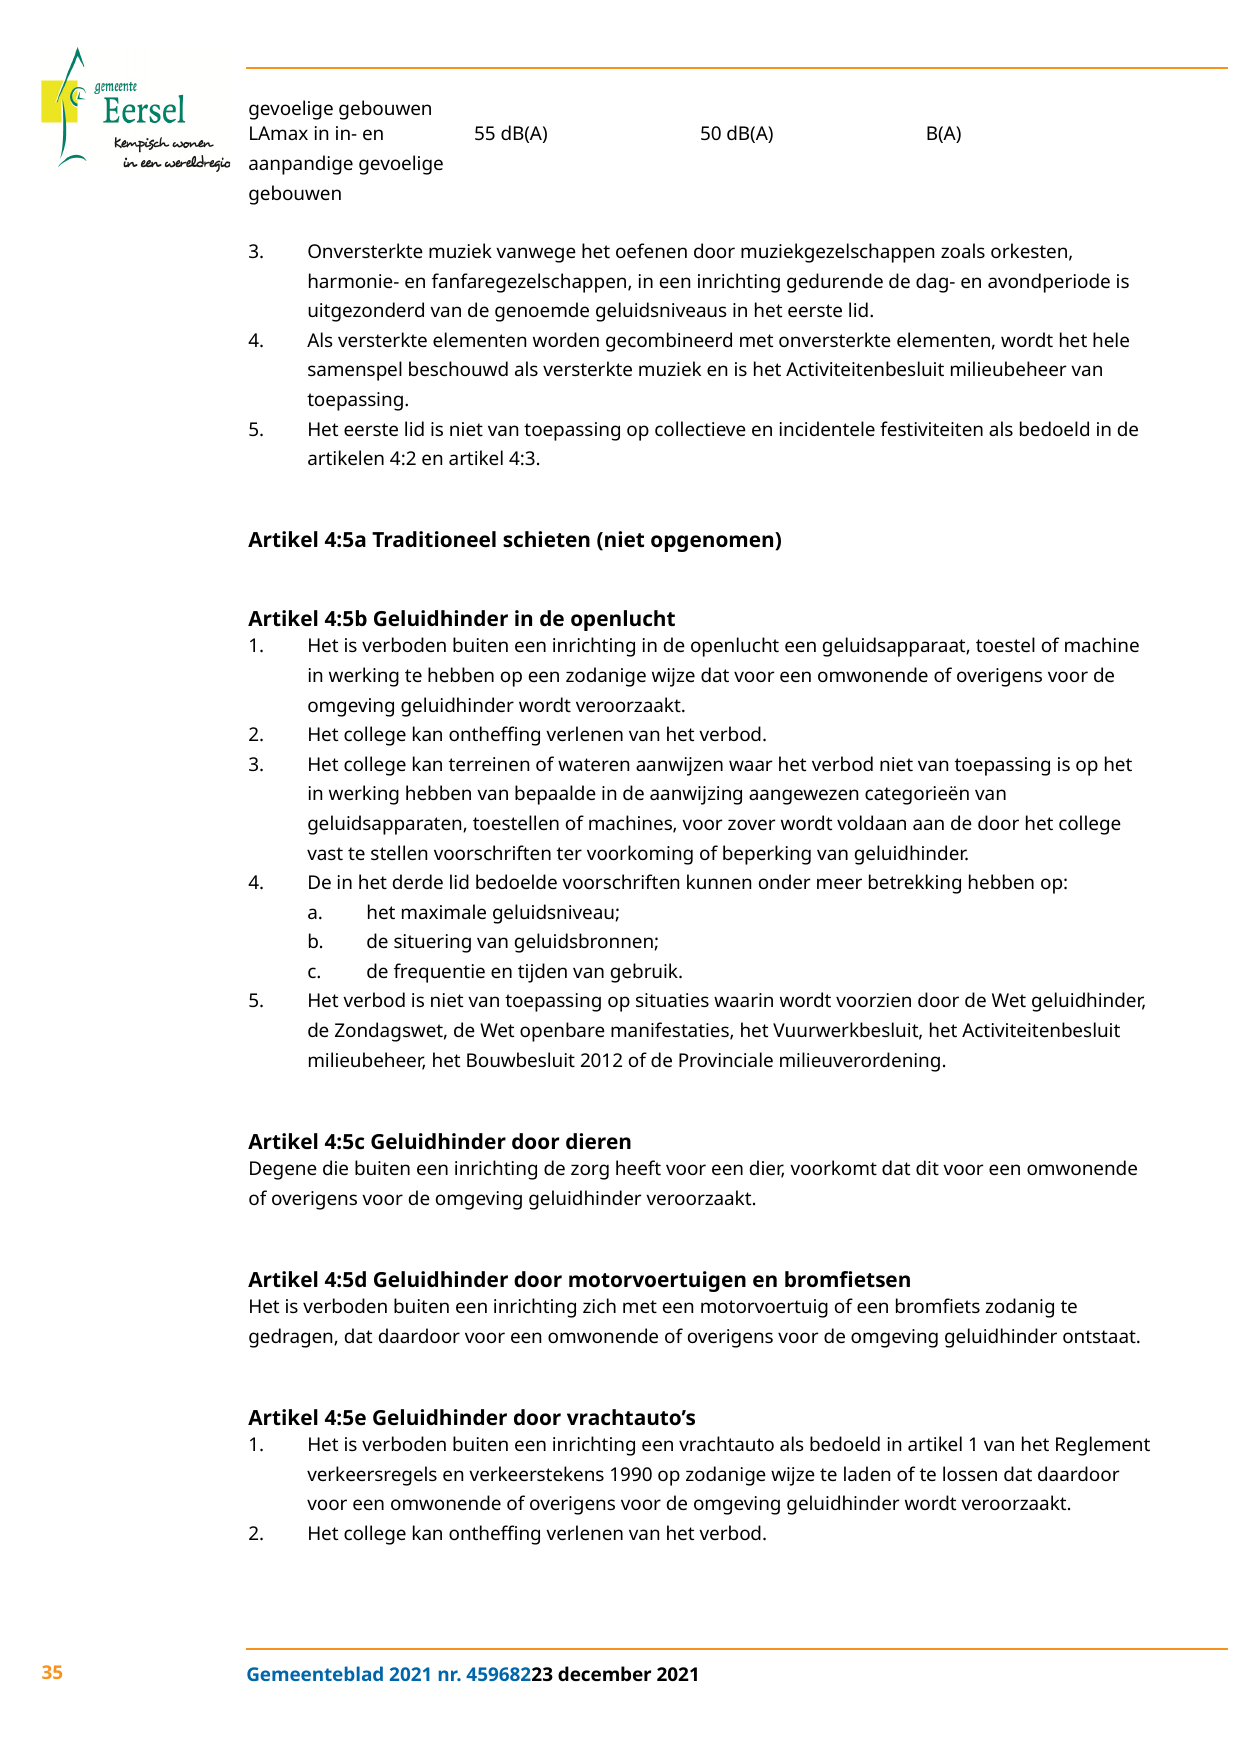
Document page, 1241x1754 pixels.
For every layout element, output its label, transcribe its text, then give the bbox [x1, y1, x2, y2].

list Het is verboden buiten een inrichting in de openlucht een geluidsapparaat, toestel of machine in werking te hebben op een zodanige wijze dat voor een omwonende of overigens voor de omgeving geluidhinder wordt veroorzaakt. [248, 633, 1152, 717]
list Onversterkte muziek vanwege het oefenen door muziekgezelschappen zoals orkesten, harmonie- en fanfaregezelschappen, in een inrichting gedurende de dag- en avondperiode is uitgezonderd van de genoemde geluidsniveaus in het eerste lid. [248, 238, 1152, 323]
table_cell 50 dB(A) [700, 121, 926, 205]
list het maximale geluidsniveau; [307, 899, 1152, 924]
table_cell 55 dB(A) [474, 121, 700, 205]
list De in het derde lid bedoelde voorschriften kunnen onder meer betrekking hebben op: [248, 869, 1152, 895]
text Artikel 4:5d Geluidhinder door motorvoertuigen en bromfietsen [248, 1265, 1152, 1293]
text Artikel 4:5a Traditioneel schieten (niet opgenomen) [248, 525, 1152, 554]
list Het college kan ontheffing verlenen van het verbod. [248, 721, 1152, 747]
table_cell [926, 95, 1152, 121]
list de frequentie en tijden van gebruik. [307, 958, 1152, 984]
list Het is verboden buiten een inrichting een vrachtauto als bedoeld in artikel 1 van het Reglement verkeersregels en verkeerstekens 1990 op zodanige wijze te laden of te lossen dat daardoor voor een omwonende of overigens voor de omgeving geluidhinder wordt veroorzaakt. [248, 1431, 1152, 1516]
list Het eerste lid is niet van toepassing op collectieve en incidentele festiviteiten als bedoeld in de artikelen 4:2 en artikel 4:3. [248, 416, 1152, 471]
list Het college kan terreinen of wateren aanwijzen waar het verbod niet van toepassing is op het in werking hebben van bepaalde in de aanwijzing aangewezen categorieën van geluidsapparaten, toestellen of machines, voor zover wordt voldaan aan de door het college vast te stellen voorschriften ter voorkoming of beperking van geluidhinder. [248, 751, 1152, 865]
text Het is verboden buiten een inrichting zich met een motorvoertuig of een bromfiets zodanig te gedragen, dat daardoor voor een omwonende of overigens voor de omgeving geluidhinder ontstaat. [248, 1293, 1152, 1348]
table_cell LAmax in in- en aanpandige gevoelige gebouwen [248, 121, 474, 205]
table_cell B(A) [926, 121, 1152, 205]
list de situering van geluidsbronnen; [307, 928, 1152, 954]
table_cell [700, 95, 926, 121]
table_cell gevoelige gebouwen [248, 95, 474, 121]
text Artikel 4:5c Geluidhinder door dieren [248, 1127, 1152, 1155]
text Degene die buiten een inrichting de zorg heeft voor een dier, voorkomt dat dit voor een omwonende of overigens voor de omgeving geluidhinder veroorzaakt. [248, 1155, 1152, 1211]
list Als versterkte elementen worden gecombineerd met onversterkte elementen, wordt het hele samenspel beschouwd als versterkte muziek en is het Activiteitenbesluit milieubeheer van toepassing. [248, 327, 1152, 412]
list Het college kan ontheffing verlenen van het verbod. [248, 1520, 1152, 1546]
text Artikel 4:5b Geluidhinder in de openlucht [248, 604, 1152, 633]
text Artikel 4:5e Geluidhinder door vrachtauto’s [248, 1403, 1152, 1431]
picture [41, 47, 231, 172]
table_cell [474, 95, 700, 121]
list Het verbod is niet van toepassing op situaties waarin wordt voorzien door de Wet geluidhinder, de Zondagswet, de Wet openbare manifestaties, het Vuurwerkbesluit, het Activiteitenbesluit milieubeheer, het Bouwbesluit 2012 of de Provinciale milieuverordening. [248, 988, 1152, 1072]
